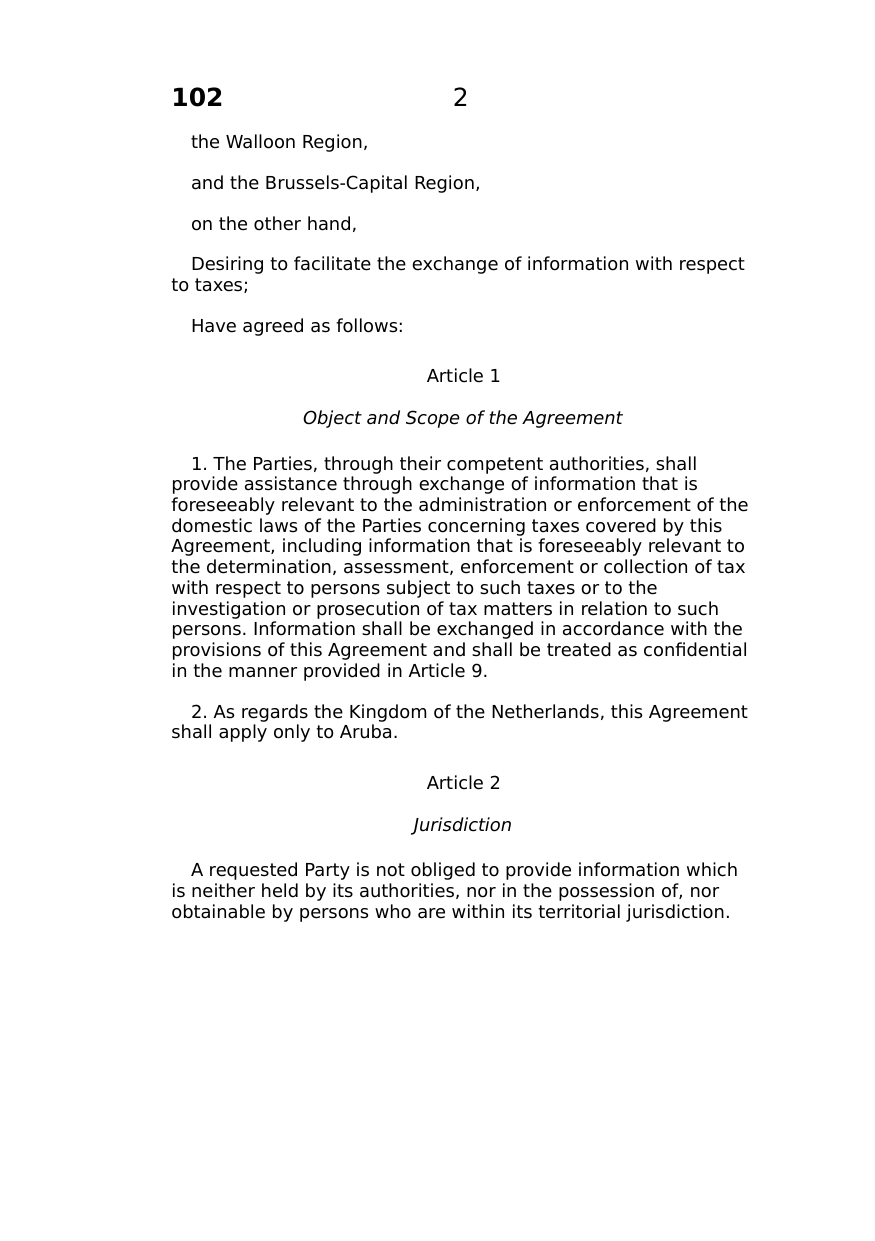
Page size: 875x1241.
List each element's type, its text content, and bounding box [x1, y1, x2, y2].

text Have agreed as follows: [171, 316, 756, 336]
text and the Brussels-Capital Region, [171, 173, 756, 193]
subtitle Article 2 Jurisdiction [171, 773, 756, 835]
text Desiring to facilitate the exchange of information with respect to taxes; [171, 254, 756, 296]
text A requested Party is not obliged to provide information which is neither held by its authorities, nor in the possession of, nor obtainable by persons who are within its territorial jurisdiction. [171, 860, 756, 922]
text 2. As regards the Kingdom of the Netherlands, this Agreement shall apply only to Aruba. [171, 701, 756, 743]
subtitle Article 1 Object and Scope of the Agreement [171, 366, 756, 428]
text the Walloon Region, [171, 132, 756, 153]
text 1. The Parties, through their competent authorities, shall provide assistance through exchange of information that is foreseeably relevant to the administration or enforcement of the domestic laws of the Parties concerning taxes covered by this Agreement, including information that is foreseeably relevant to the determination, assessment, enforcement or collection of tax with respect to persons subject to such taxes or to the investigation or prosecution of tax matters in relation to such persons. Information shall be exchanged in accordance with the provisions of this Agreement and shall be treated as confidential in the manner provided in Article 9. [171, 453, 756, 681]
text on the other hand, [171, 213, 756, 234]
